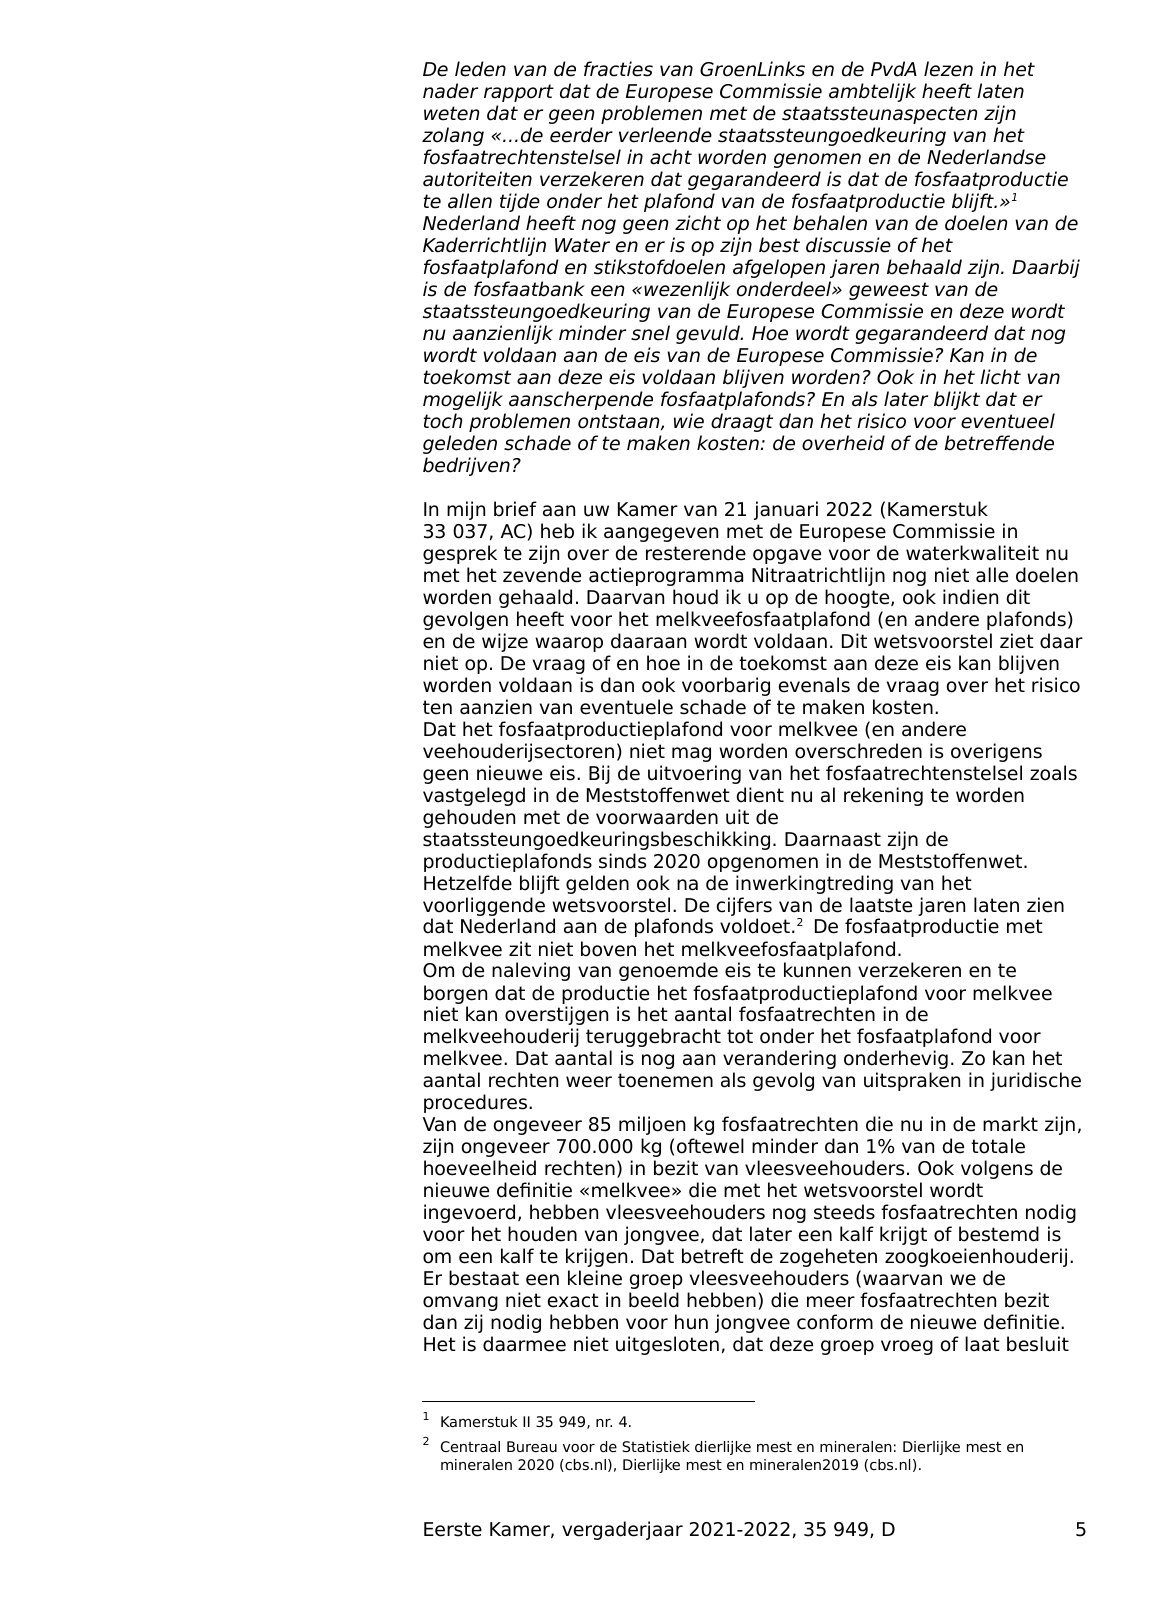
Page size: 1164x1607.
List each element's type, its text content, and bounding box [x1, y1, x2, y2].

text Kamerstuk II 35 949, nr. 4. [422, 1410, 1087, 1432]
text Om de naleving van genoemde eis te kunnen verzekeren en te borgen dat de productie het fosfaatproductieplafond voor melkvee niet kan overstijgen is het aantal fosfaatrechten in de melkveehouderij teruggebracht tot onder het fosfaatplafond voor melkvee. Dat aantal is nog aan verandering onderhevig. Zo kan het aantal rechten weer toenemen als gevolg van uitspraken in juridische procedures. [422, 960, 1087, 1114]
text Dat het fosfaatproductieplafond voor melkvee (en andere veehouderijsectoren) niet mag worden overschreden is overigens geen nieuwe eis. Bij de uitvoering van het fosfaatrechtenstelsel zoals vastgelegd in de Meststoffenwet dient nu al rekening te worden gehouden met de voorwaarden uit de staatssteungoedkeuringsbeschikking. Daarnaast zijn de productieplafonds sinds 2020 opgenomen in de Meststoffenwet. Hetzelfde blijft gelden ook na de inwerkingtreding van het voorliggende wetsvoorstel. De cijfers van de laatste jaren laten zien dat Nederland aan de plafonds voldoet. De fosfaatproductie met melkvee zit niet boven het melkveefosfaatplafond. [422, 719, 1087, 960]
text Er bestaat een kleine groep vleesveehouders (waarvan we de omvang niet exact in beeld hebben) die meer fosfaatrechten bezit dan zij nodig hebben voor hun jongvee conform de nieuwe definitie. Het is daarmee niet uitgesloten, dat deze groep vroeg of laat besluit [422, 1268, 1087, 1356]
text Van de ongeveer 85 miljoen kg fosfaatrechten die nu in de markt zijn, zijn ongeveer 700.000 kg (oftewel minder dan 1% van de totale hoeveelheid rechten) in bezit van vleesveehouders. Ook volgens de nieuwe definitie «melkvee» die met het wetsvoorstel wordt ingevoerd, hebben vleesveehouders nog steeds fosfaatrechten nodig voor het houden van jongvee, dat later een kalf krijgt of bestemd is om een kalf te krijgen. Dat betreft de zogeheten zoogkoeienhouderij. [422, 1114, 1087, 1268]
text In mijn brief aan uw Kamer van 21 januari 2022 (Kamerstuk 33 037, AC) heb ik aangegeven met de Europese Commissie in gesprek te zijn over de resterende opgave voor de waterkwaliteit nu met het zevende actieprogramma Nitraatrichtlijn nog niet alle doelen worden gehaald. Daarvan houd ik u op de hoogte, ook indien dit gevolgen heeft voor het melkveefosfaatplafond (en andere plafonds) en de wijze waarop daaraan wordt voldaan. Dit wetsvoorstel ziet daar niet op. De vraag of en hoe in de toekomst aan deze eis kan blijven worden voldaan is dan ook voorbarig evenals de vraag over het risico ten aanzien van eventuele schade of te maken kosten. [422, 499, 1087, 719]
text De leden van de fracties van GroenLinks en de PvdA lezen in het nader rapport dat de Europese Commissie ambtelijk heeft laten weten dat er geen problemen met de staatssteunaspecten zijn zolang «...de eerder verleende staatssteungoedkeuring van het fosfaatrechtenstelsel in acht worden genomen en de Nederlandse autoriteiten verzekeren dat gegarandeerd is dat de fosfaatproductie te allen tijde onder het plafond van de fosfaatproductie blijft.» Nederland heeft nog geen zicht op het behalen van de doelen van de Kaderrichtlijn Water en er is op zijn best discussie of het fosfaatplafond en stikstofdoelen afgelopen jaren behaald zijn. Daarbij is de fosfaatbank een «wezenlijk onderdeel» geweest van de staatssteungoedkeuring van de Europese Commissie en deze wordt nu aanzienlijk minder snel gevuld. Hoe wordt gegarandeerd dat nog wordt voldaan aan de eis van de Europese Commissie? Kan in de toekomst aan deze eis voldaan blijven worden? Ook in het licht van mogelijk aanscherpende fosfaatplafonds? En als later blijkt dat er toch problemen ontstaan, wie draagt dan het risico voor eventueel geleden schade of te maken kosten: de overheid of de betreffende bedrijven? [422, 59, 1087, 477]
text Centraal Bureau voor de Statistiek dierlijke mest en mineralen: Dierlijke mest en mineralen 2020 (cbs.nl), Dierlijke mest en mineralen2019 (cbs.nl). [422, 1435, 1087, 1474]
